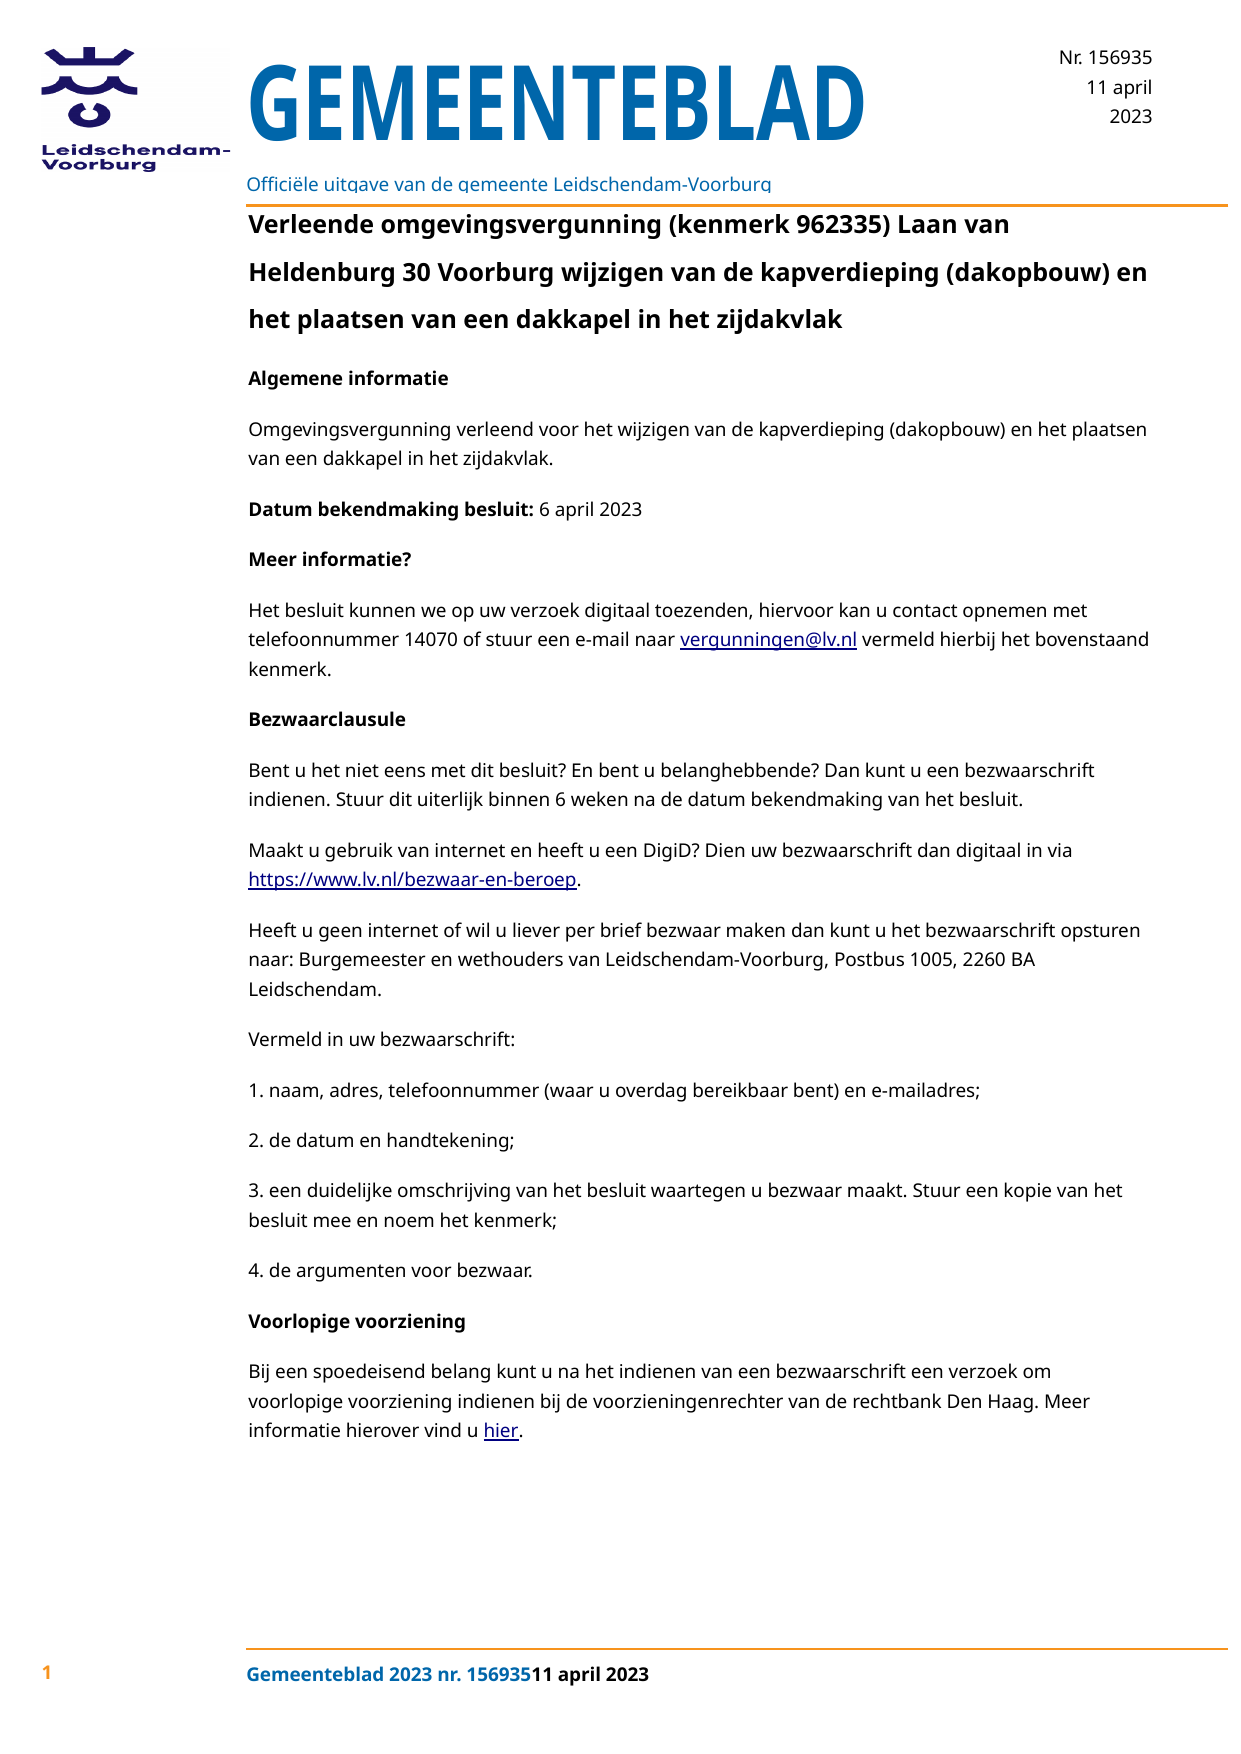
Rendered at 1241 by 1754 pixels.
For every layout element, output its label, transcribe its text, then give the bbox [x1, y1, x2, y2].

text Voorlopige voorziening [248, 1308, 1152, 1334]
text Meer informatie? [248, 546, 1152, 572]
text Heeft u geen internet of wil u liever per brief bezwaar maken dan kunt u het bezwaarschrift opsturen naar: Burgemeester en wethouders van Leidschendam-Voorburg, Postbus 1005, 2260 BA Leidschendam. [248, 917, 1152, 1002]
picture [41, 47, 231, 172]
text Bezwaarclausule [248, 706, 1152, 732]
text Maakt u gebruik van internet en heeft u een DigiD? Dien uw bezwaarschrift dan digitaal in via https://www.lv.nl/bezwaar-en-beroep. [248, 837, 1152, 892]
text Omgevingsvergunning verleend voor het wijzigen van de kapverdieping (dakopbouw) en het plaatsen van een dakkapel in het zijdakvlak. [248, 416, 1152, 471]
text Het besluit kunnen we op uw verzoek digitaal toezenden, hiervoor kan u contact opnemen met telefoonnummer 14070 of stuur een e-mail naar vergunningen@lv.nl vermeld hierbij het bovenstaand kenmerk. [248, 597, 1152, 682]
text 4. de argumenten voor bezwaar. [248, 1258, 1152, 1283]
text 1. naam, adres, telefoonnummer (waar u overdag bereikbaar bent) en e-mailadres; [248, 1077, 1152, 1102]
text 3. een duidelijke omschrijving van het besluit waartegen u bezwaar maakt. Stuur een kopie van het besluit mee en noem het kenmerk; [248, 1178, 1152, 1233]
text Algemene informatie [248, 366, 1152, 391]
text Verleende omgevingsvergunning (kenmerk 962335) Laan van Heldenburg 30 Voorburg wijzigen van de kapverdieping (dakopbouw) en het plaatsen van een dakkapel in het zijdakvlak [248, 207, 1152, 336]
text Bij een spoedeisend belang kunt u na het indienen van een bezwaarschrift een verzoek om voorlopige voorziening indienen bij de voorzieningenrechter van de rechtbank Den Haag. Meer informatie hierover vind u hier. [248, 1358, 1152, 1443]
text Datum bekendmaking besluit: 6 april 2023 [248, 496, 1152, 522]
text Bent u het niet eens met dit besluit? En bent u belanghebbende? Dan kunt u een bezwaarschrift indienen. Stuur dit uiterlijk binnen 6 weken na de datum bekendmaking van het besluit. [248, 757, 1152, 812]
text Vermeld in uw bezwaarschrift: [248, 1026, 1152, 1052]
text 2. de datum en handtekening; [248, 1127, 1152, 1153]
